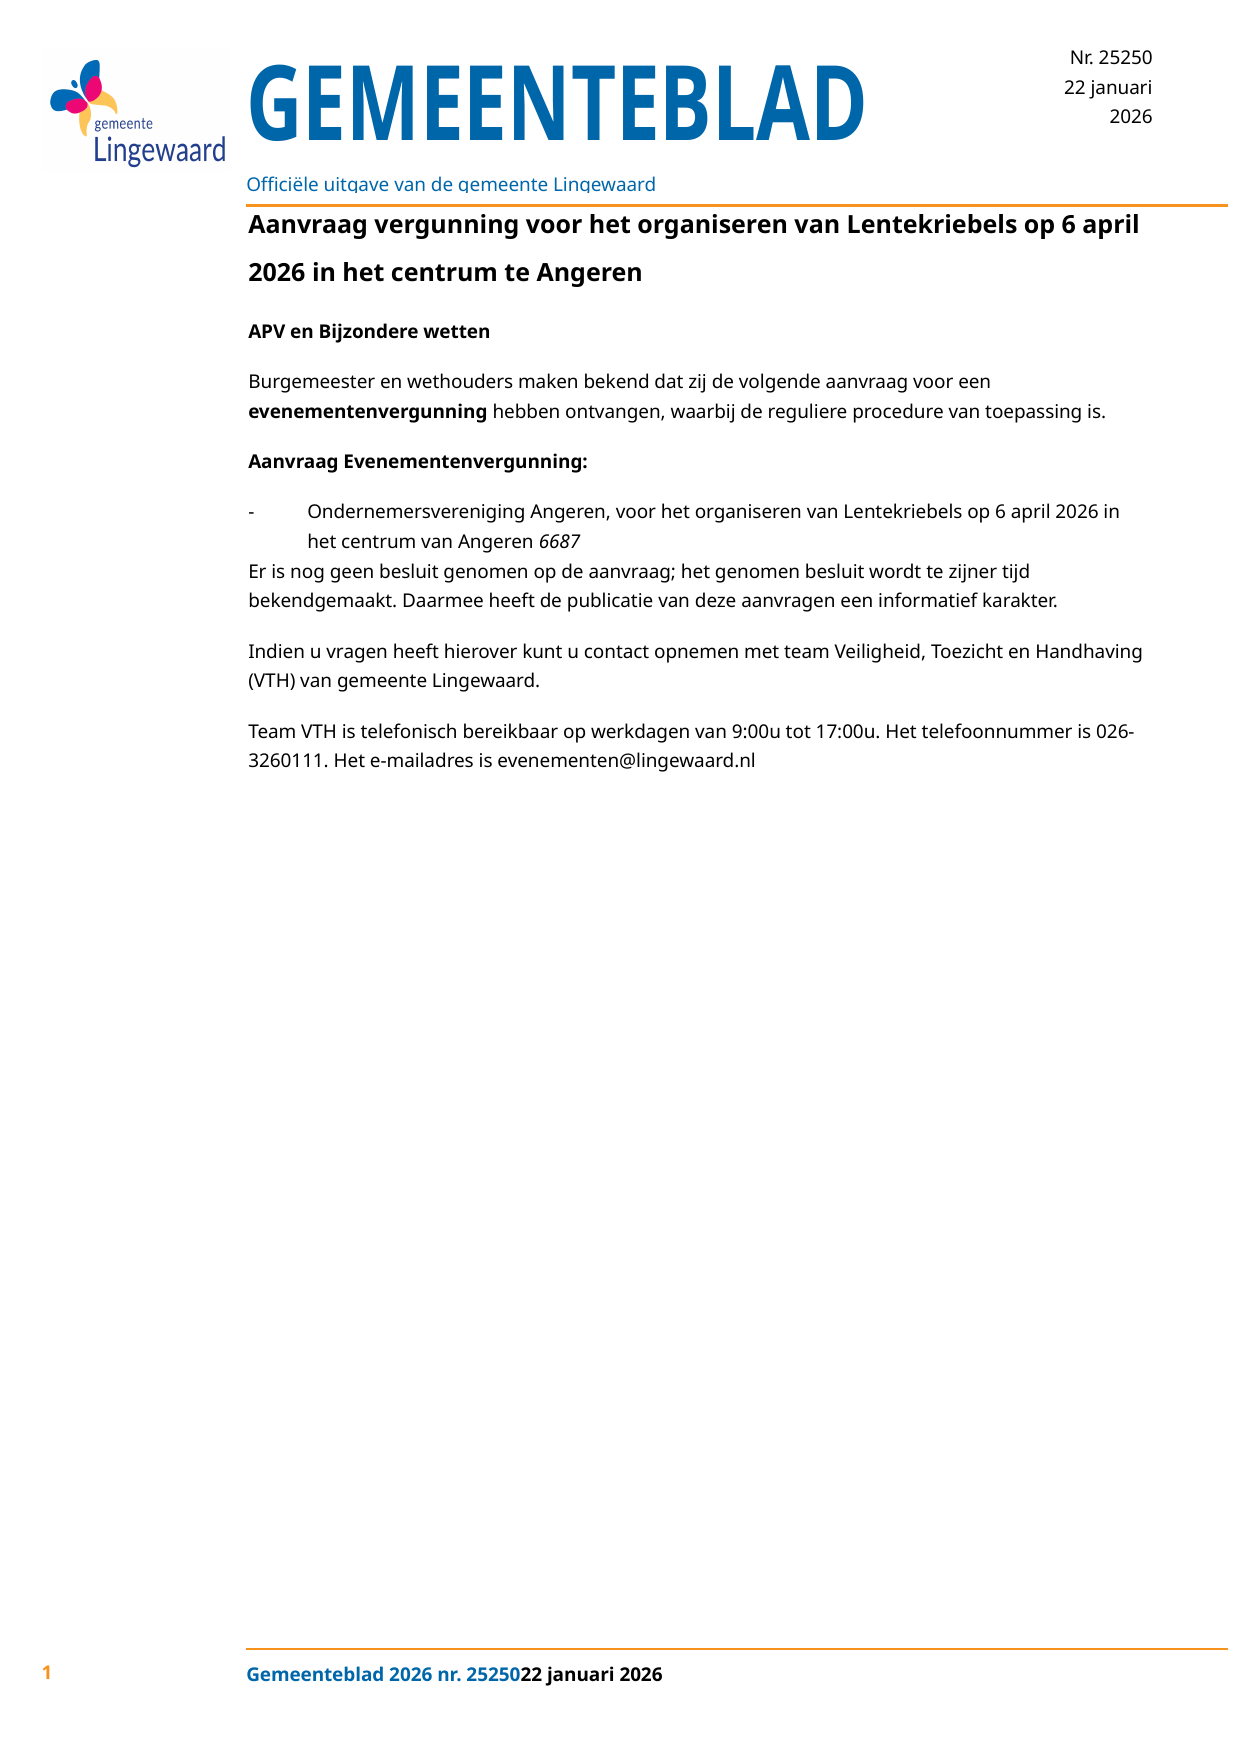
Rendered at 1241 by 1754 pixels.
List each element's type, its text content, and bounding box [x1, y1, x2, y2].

text Aanvraag Evenementenvergunning: [248, 448, 1152, 474]
text Er is nog geen besluit genomen op de aanvraag; het genomen besluit wordt te zijner tijd bekendgemaakt. Daarmee heeft de publicatie van deze aanvragen een informatief karakter. [248, 558, 1152, 613]
text Team VTH is telefonisch bereikbaar op werkdagen van 9:00u tot 17:00u. Het telefoonnummer is 026-3260111. Het e-mailadres is evenementen@lingewaard.nl [248, 718, 1152, 773]
list Ondernemersvereniging Angeren, voor het organiseren van Lentekriebels op 6 april 2026 in het centrum van Angeren 6687 [248, 499, 1152, 554]
text Indien u vragen heeft hierover kunt u contact opnemen met team Veiligheid, Toezicht en Handhaving (VTH) van gemeente Lingewaard. [248, 638, 1152, 693]
picture [41, 47, 231, 172]
text Aanvraag vergunning voor het organiseren van Lentekriebels op 6 april 2026 in het centrum te Angeren [248, 207, 1152, 288]
text APV en Bijzondere wetten [248, 318, 1152, 344]
text Burgemeester en wethouders maken bekend dat zij de volgende aanvraag voor een evenementenvergunning hebben ontvangen, waarbij de reguliere procedure van toepassing is. [248, 368, 1152, 424]
